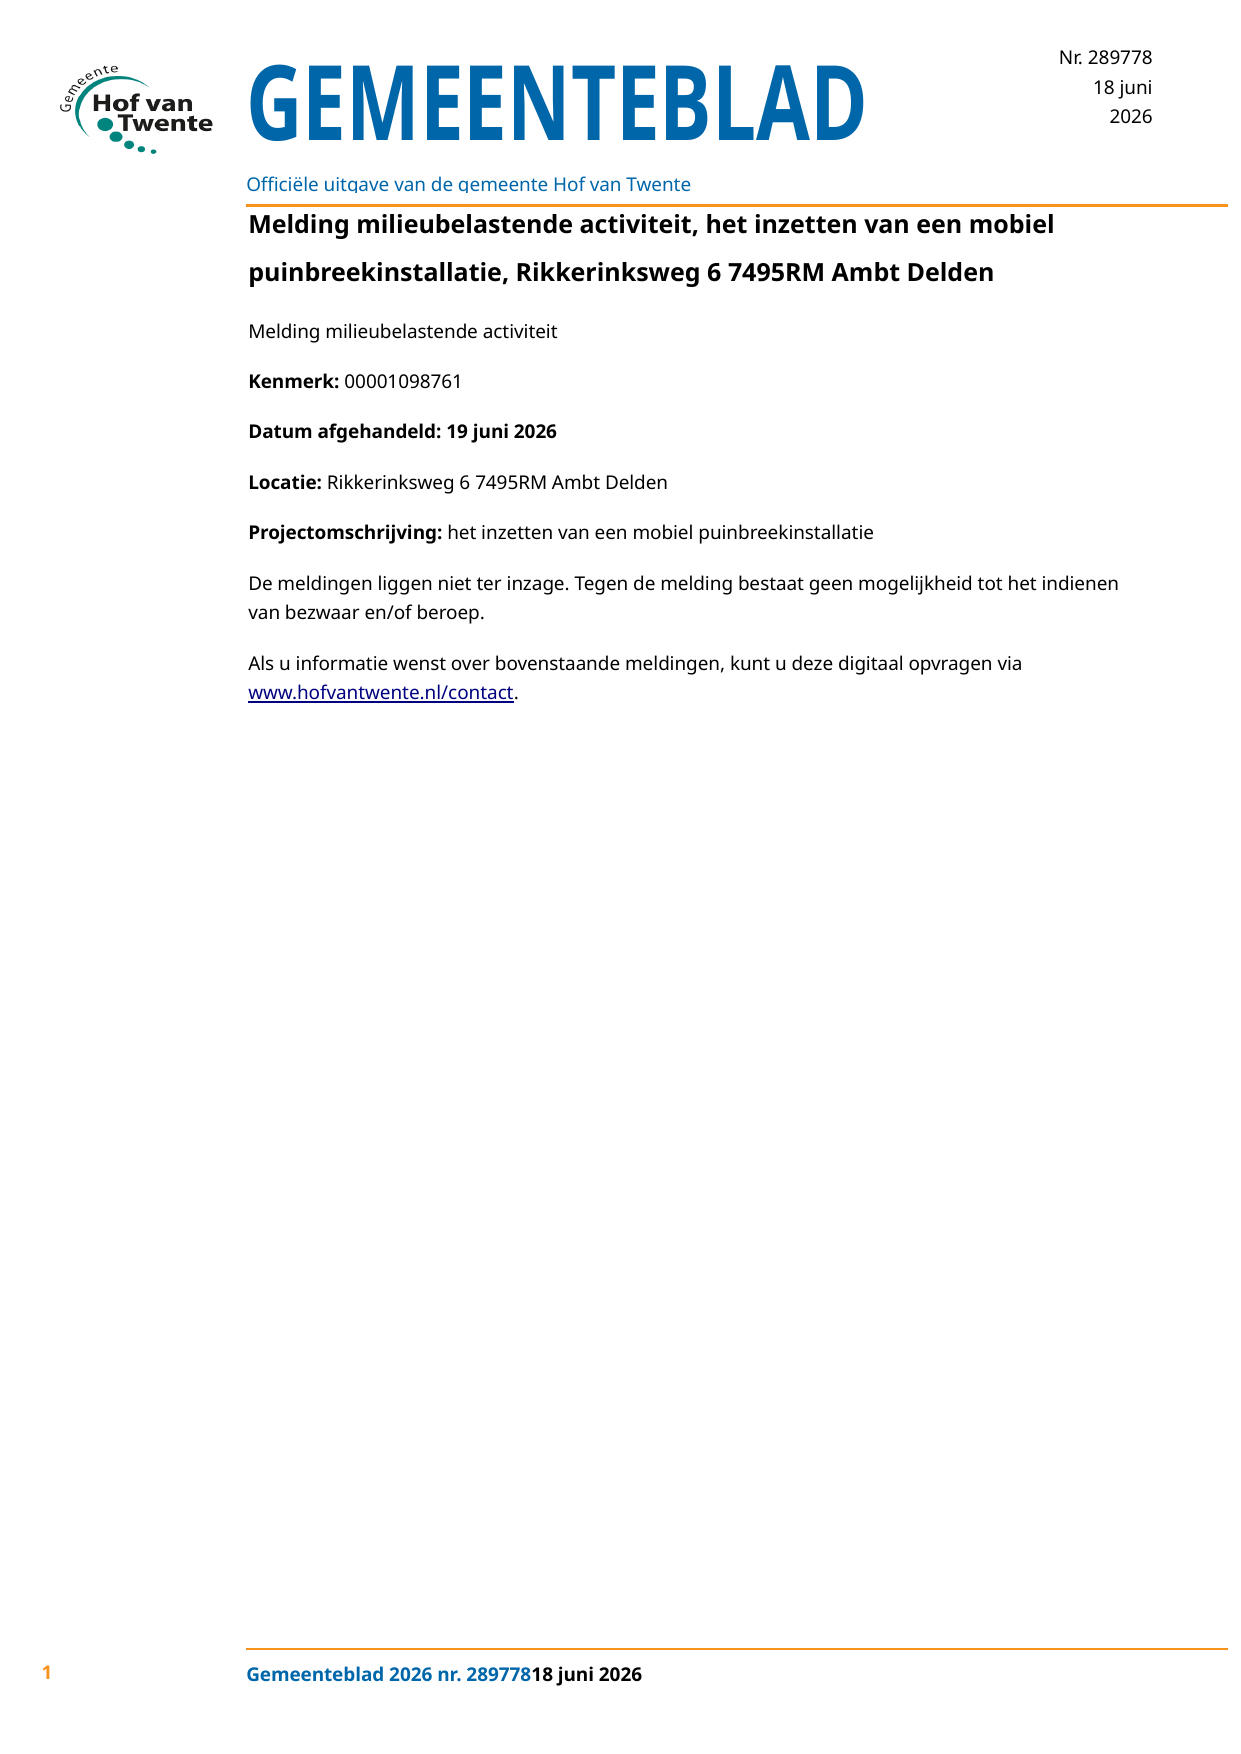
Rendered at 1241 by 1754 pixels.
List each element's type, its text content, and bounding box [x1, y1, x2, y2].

text Melding milieubelastende activiteit, het inzetten van een mobiel puinbreekinstallatie, Rikkerinksweg 6 7495RM Ambt Delden [248, 207, 1152, 288]
text Als u informatie wenst over bovenstaande meldingen, kunt u deze digitaal opvragen via www.hofvantwente.nl/contact. [248, 650, 1152, 705]
picture [41, 47, 231, 172]
text Datum afgehandeld: 19 juni 2026 [248, 419, 1152, 444]
text De meldingen liggen niet ter inzage. Tegen de melding bestaat geen mogelijkheid tot het indienen van bezwaar en/of beroep. [248, 570, 1152, 625]
text Locatie: Rikkerinksweg 6 7495RM Ambt Delden [248, 469, 1152, 495]
text Melding milieubelastende activiteit [248, 318, 1152, 344]
text Kenmerk: 00001098761 [248, 368, 1152, 394]
text Projectomschrijving: het inzetten van een mobiel puinbreekinstallatie [248, 519, 1152, 545]
